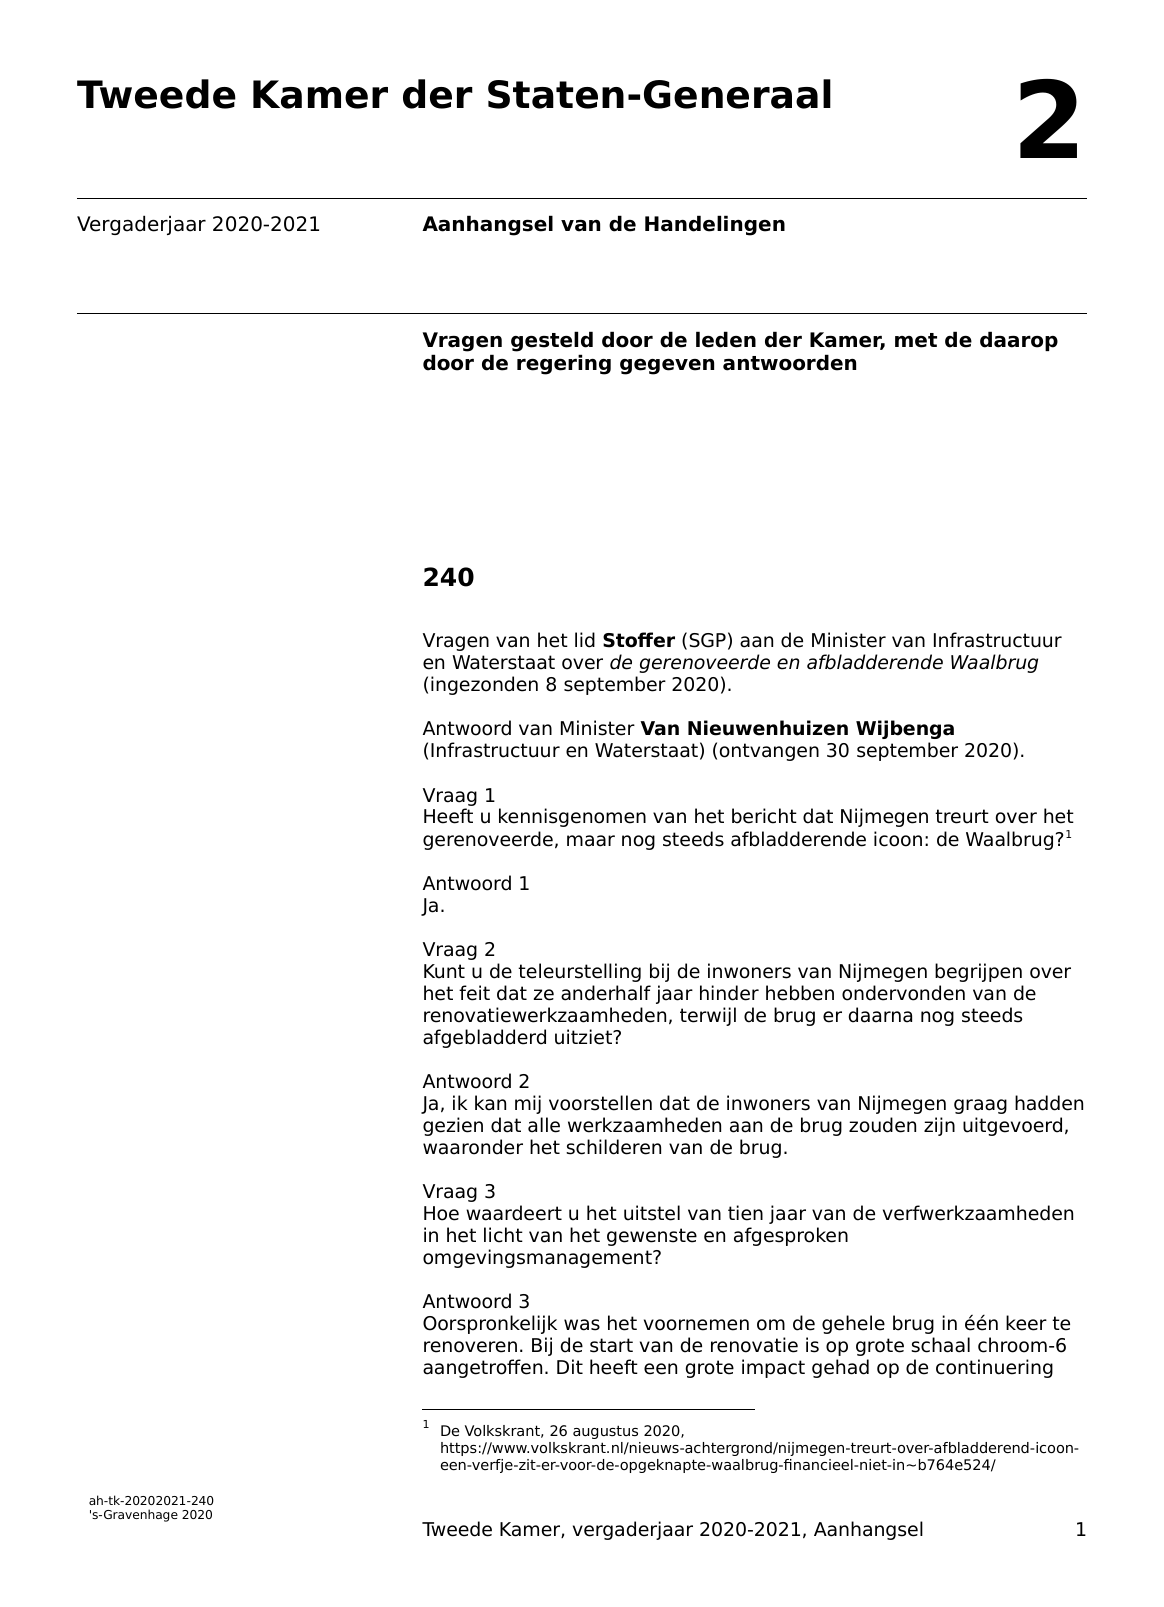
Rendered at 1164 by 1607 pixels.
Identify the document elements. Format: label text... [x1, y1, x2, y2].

table_cell [77, 314, 422, 375]
text Vraag 2 [422, 939, 1087, 961]
text Vraag 3 [422, 1181, 1087, 1203]
text Antwoord 3 [422, 1291, 1087, 1313]
text De Volkskrant, 26 augustus 2020, https://www.volkskrant.nl/nieuws-achtergrond/nijmegen-treurt-over-afbladderend-icoon-een-verfje-zit-er-voor-de-opgeknapte-waalbrug-financieel-niet-in~b764e524/ [422, 1418, 1087, 1474]
text Heeft u kennisgenomen van het bericht dat Nijmegen treurt over het gerenoveerde, maar nog steeds afbladderende icoon: de Waalbrug? [422, 806, 1087, 850]
text 240 [422, 563, 1087, 592]
text Vragen van het lid Stoffer (SGP) aan de Minister van Infrastructuur en Waterstaat over de gerenoveerde en afbladderende Waalbrug (ingezonden 8 september 2020). [422, 630, 1087, 696]
text Kunt u de teleurstelling bij de inwoners van Nijmegen begrijpen over het feit dat ze anderhalf jaar hinder hebben ondervonden van de renovatiewerkzaamheden, terwijl de brug er daarna nog steeds afgebladderd uitziet? [422, 961, 1087, 1049]
text ah-tk-20202021-240 [88, 1494, 323, 1508]
table_cell Aanhangsel van de Handelingen [422, 199, 1087, 313]
text 's-Gravenhage 2020 [88, 1508, 323, 1522]
text Hoe waardeert u het uitstel van tien jaar van de verfwerkzaamheden in het licht van het gewenste en afgesproken omgevingsmanagement? [422, 1203, 1087, 1269]
text Vraag 1 [422, 784, 1087, 806]
table_header Tweede Kamer der Staten-Generaal [77, 59, 886, 198]
table_header 2 [886, 59, 1087, 198]
text Ja, ik kan mij voorstellen dat de inwoners van Nijmegen graag hadden gezien dat alle werkzaamheden aan de brug zouden zijn uitgevoerd, waaronder het schilderen van de brug. [422, 1093, 1087, 1159]
text Antwoord 2 [422, 1071, 1087, 1093]
text Antwoord 1 [422, 873, 1087, 894]
table_cell Vragen gesteld door de leden der Kamer, met de daarop door de regering gegeven antwoorden [422, 314, 1087, 375]
text Oorspronkelijk was het voornemen om de gehele brug in één keer te renoveren. Bij de start van de renovatie is op grote schaal chroom-6 aangetroffen. Dit heeft een grote impact gehad op de continuering [422, 1313, 1087, 1379]
text Antwoord van Minister Van Nieuwenhuizen Wijbenga (Infrastructuur en Waterstaat) (ontvangen 30 september 2020). [422, 718, 1087, 762]
table_cell Vergaderjaar 2020-2021 [77, 199, 422, 313]
text Ja. [422, 894, 1087, 917]
